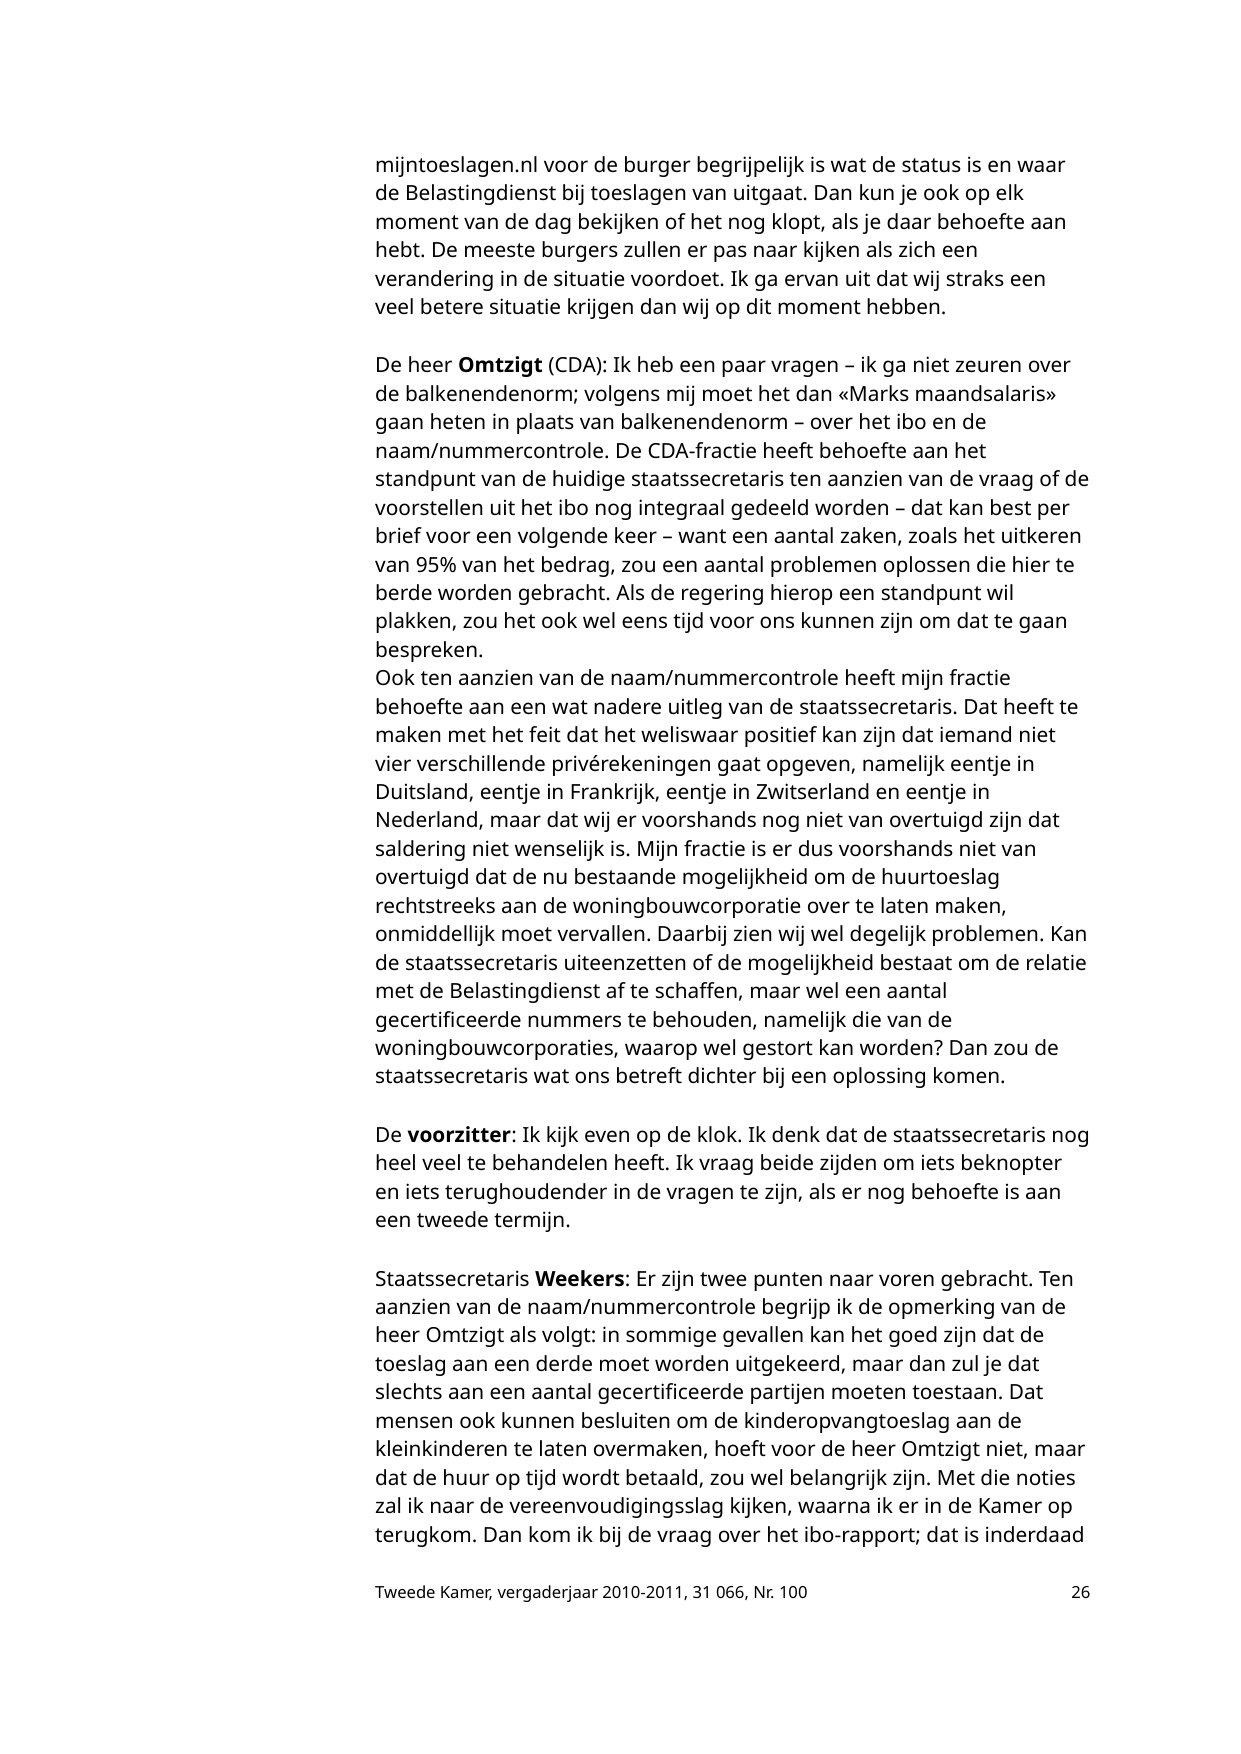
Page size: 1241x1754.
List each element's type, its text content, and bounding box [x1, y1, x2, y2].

text De heer Omtzigt (CDA): Ik heb een paar vragen – ik ga niet zeuren over de balkenendenorm; volgens mij moet het dan «Marks maandsalaris» gaan heten in plaats van balkenendenorm – over het ibo en de naam/nummercontrole. De CDA-fractie heeft behoefte aan het standpunt van de huidige staatssecretaris ten aanzien van de vraag of de voorstellen uit het ibo nog integraal gedeeld worden – dat kan best per brief voor een volgende keer – want een aantal zaken, zoals het uitkeren van 95% van het bedrag, zou een aantal problemen oplossen die hier te berde worden gebracht. Als de regering hierop een standpunt wil plakken, zou het ook wel eens tijd voor ons kunnen zijn om dat te gaan bespreken. [375, 351, 1090, 663]
text mijntoeslagen.nl voor de burger begrijpelijk is wat de status is en waar de Belastingdienst bij toeslagen van uitgaat. Dan kun je ook op elk moment van de dag bekijken of het nog klopt, als je daar behoefte aan hebt. De meeste burgers zullen er pas naar kijken als zich een verandering in de situatie voordoet. Ik ga ervan uit dat wij straks een veel betere situatie krijgen dan wij op dit moment hebben. [375, 150, 1090, 321]
text De voorzitter: Ik kijk even op de klok. Ik denk dat de staatssecretaris nog heel veel te behandelen heeft. Ik vraag beide zijden om iets beknopter en iets terughoudender in de vragen te zijn, als er nog behoefte is aan een tweede termijn. [375, 1120, 1090, 1234]
text Staatssecretaris Weekers: Er zijn twee punten naar voren gebracht. Ten aanzien van de naam/nummercontrole begrijp ik de opmerking van de heer Omtzigt als volgt: in sommige gevallen kan het goed zijn dat de toeslag aan een derde moet worden uitgekeerd, maar dan zul je dat slechts aan een aantal gecertificeerde partijen moeten toestaan. Dat mensen ook kunnen besluiten om de kinderopvangtoeslag aan de kleinkinderen te laten overmaken, hoeft voor de heer Omtzigt niet, maar dat de huur op tijd wordt betaald, zou wel belangrijk zijn. Met die noties zal ik naar de vereenvoudigingsslag kijken, waarna ik er in de Kamer op terugkom. Dan kom ik bij de vraag over het ibo-rapport; dat is inderdaad [375, 1264, 1090, 1548]
text Ook ten aanzien van de naam/nummercontrole heeft mijn fractie behoefte aan een wat nadere uitleg van de staatssecretaris. Dat heeft te maken met het feit dat het weliswaar positief kan zijn dat iemand niet vier verschillende privérekeningen gaat opgeven, namelijk eentje in Duitsland, eentje in Frankrijk, eentje in Zwitserland en eentje in Nederland, maar dat wij er voorshands nog niet van overtuigd zijn dat saldering niet wenselijk is. Mijn fractie is er dus voorshands niet van overtuigd dat de nu bestaande mogelijkheid om de huurtoeslag rechtstreeks aan de woningbouwcorporatie over te laten maken, onmiddellijk moet vervallen. Daarbij zien wij wel degelijk problemen. Kan de staatssecretaris uiteenzetten of de mogelijkheid bestaat om de relatie met de Belastingdienst af te schaffen, maar wel een aantal gecertificeerde nummers te behouden, namelijk die van de woningbouwcorporaties, waarop wel gestort kan worden? Dan zou de staatssecretaris wat ons betreft dichter bij een oplossing komen. [375, 663, 1090, 1090]
